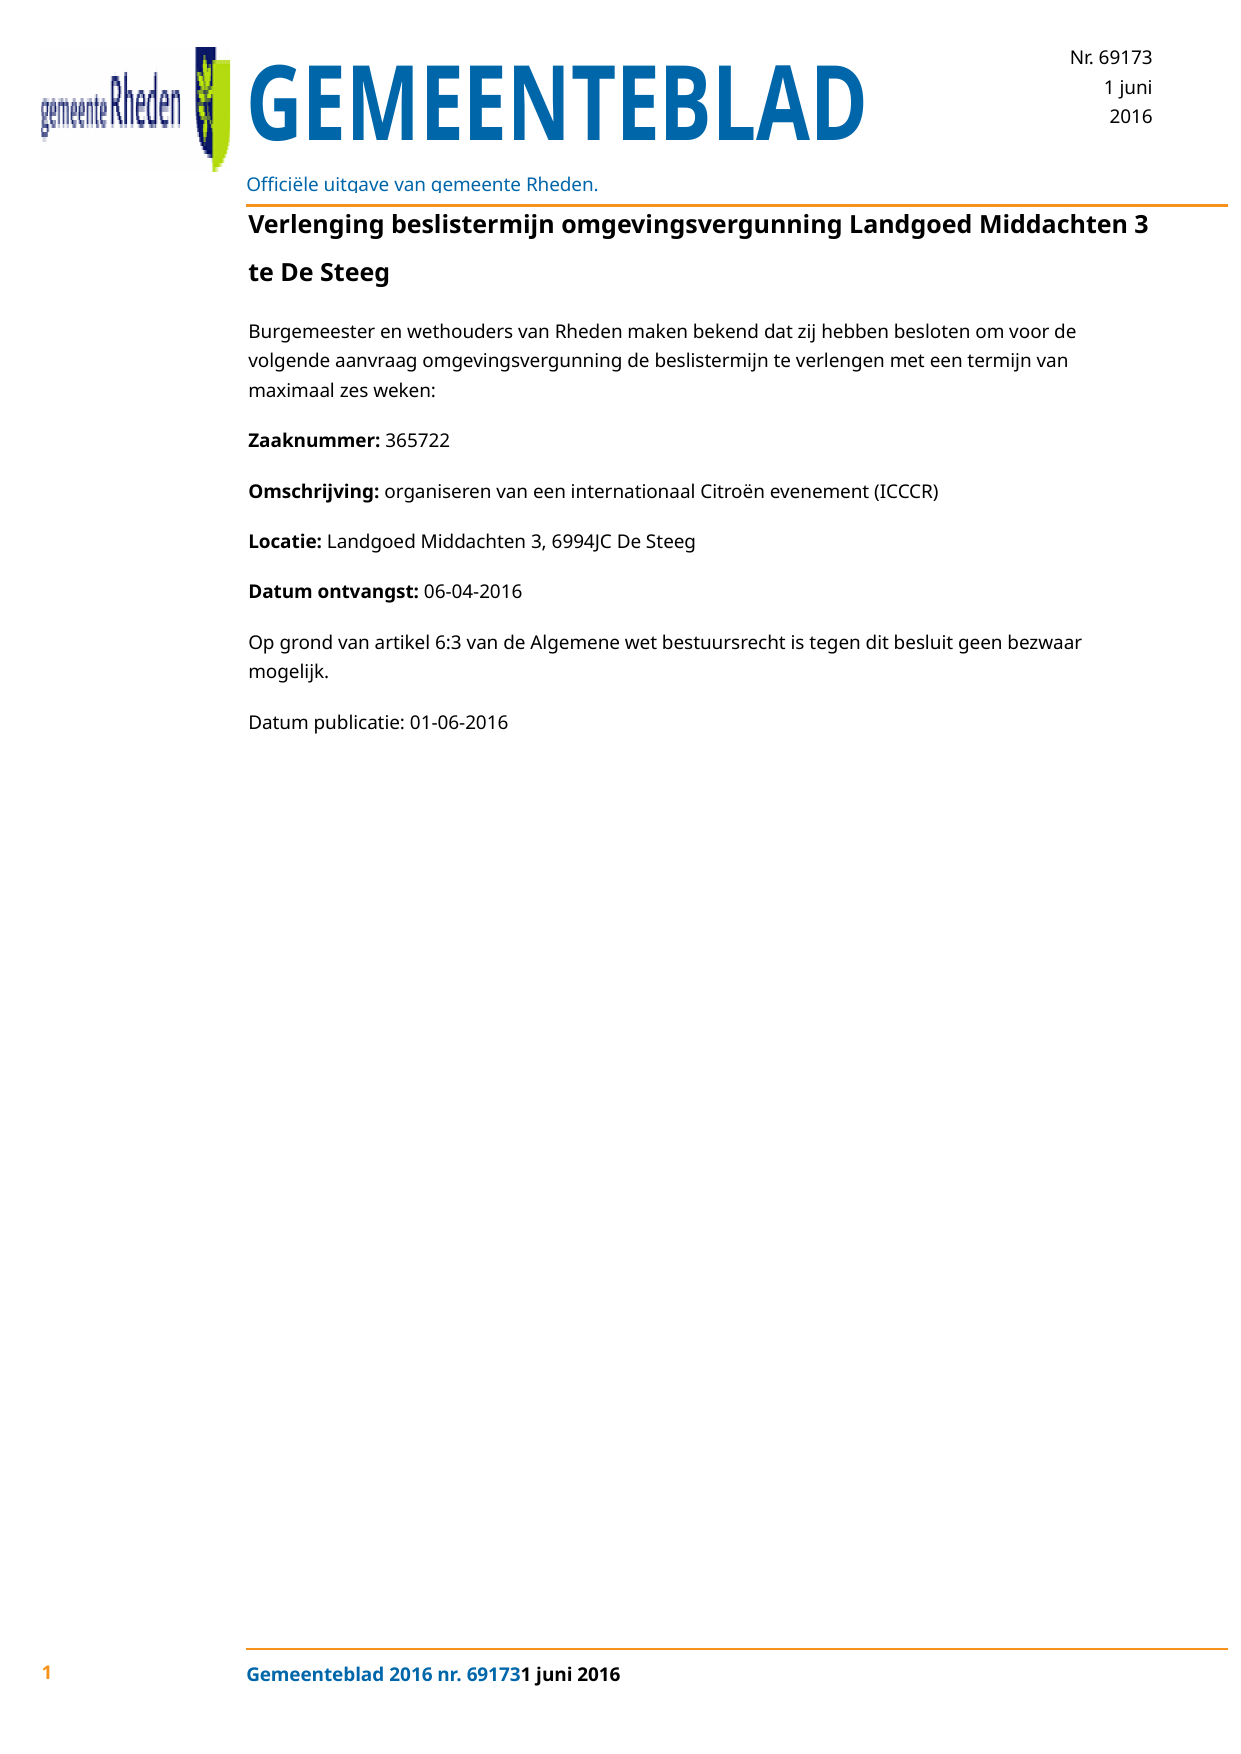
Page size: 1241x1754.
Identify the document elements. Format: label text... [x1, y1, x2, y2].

text Datum ontvangst: 06-04-2016 [248, 579, 1152, 604]
picture [41, 47, 231, 172]
text Locatie: Landgoed Middachten 3, 6994JC De Steeg [248, 528, 1152, 554]
text Verlenging beslistermijn omgevingsvergunning Landgoed Middachten 3 te De Steeg [248, 207, 1152, 288]
text Op grond van artikel 6:3 van de Algemene wet bestuursrecht is tegen dit besluit geen bezwaar mogelijk. [248, 629, 1152, 684]
text Zaaknummer: 365722 [248, 427, 1152, 453]
text Burgemeester en wethouders van Rheden maken bekend dat zij hebben besloten om voor de volgende aanvraag omgevingsvergunning de beslistermijn te verlengen met een termijn van maximaal zes weken: [248, 318, 1152, 403]
text Omschrijving: organiseren van een internationaal Citroën evenement (ICCCR) [248, 478, 1152, 504]
text Datum publicatie: 01-06-2016 [248, 709, 1152, 735]
